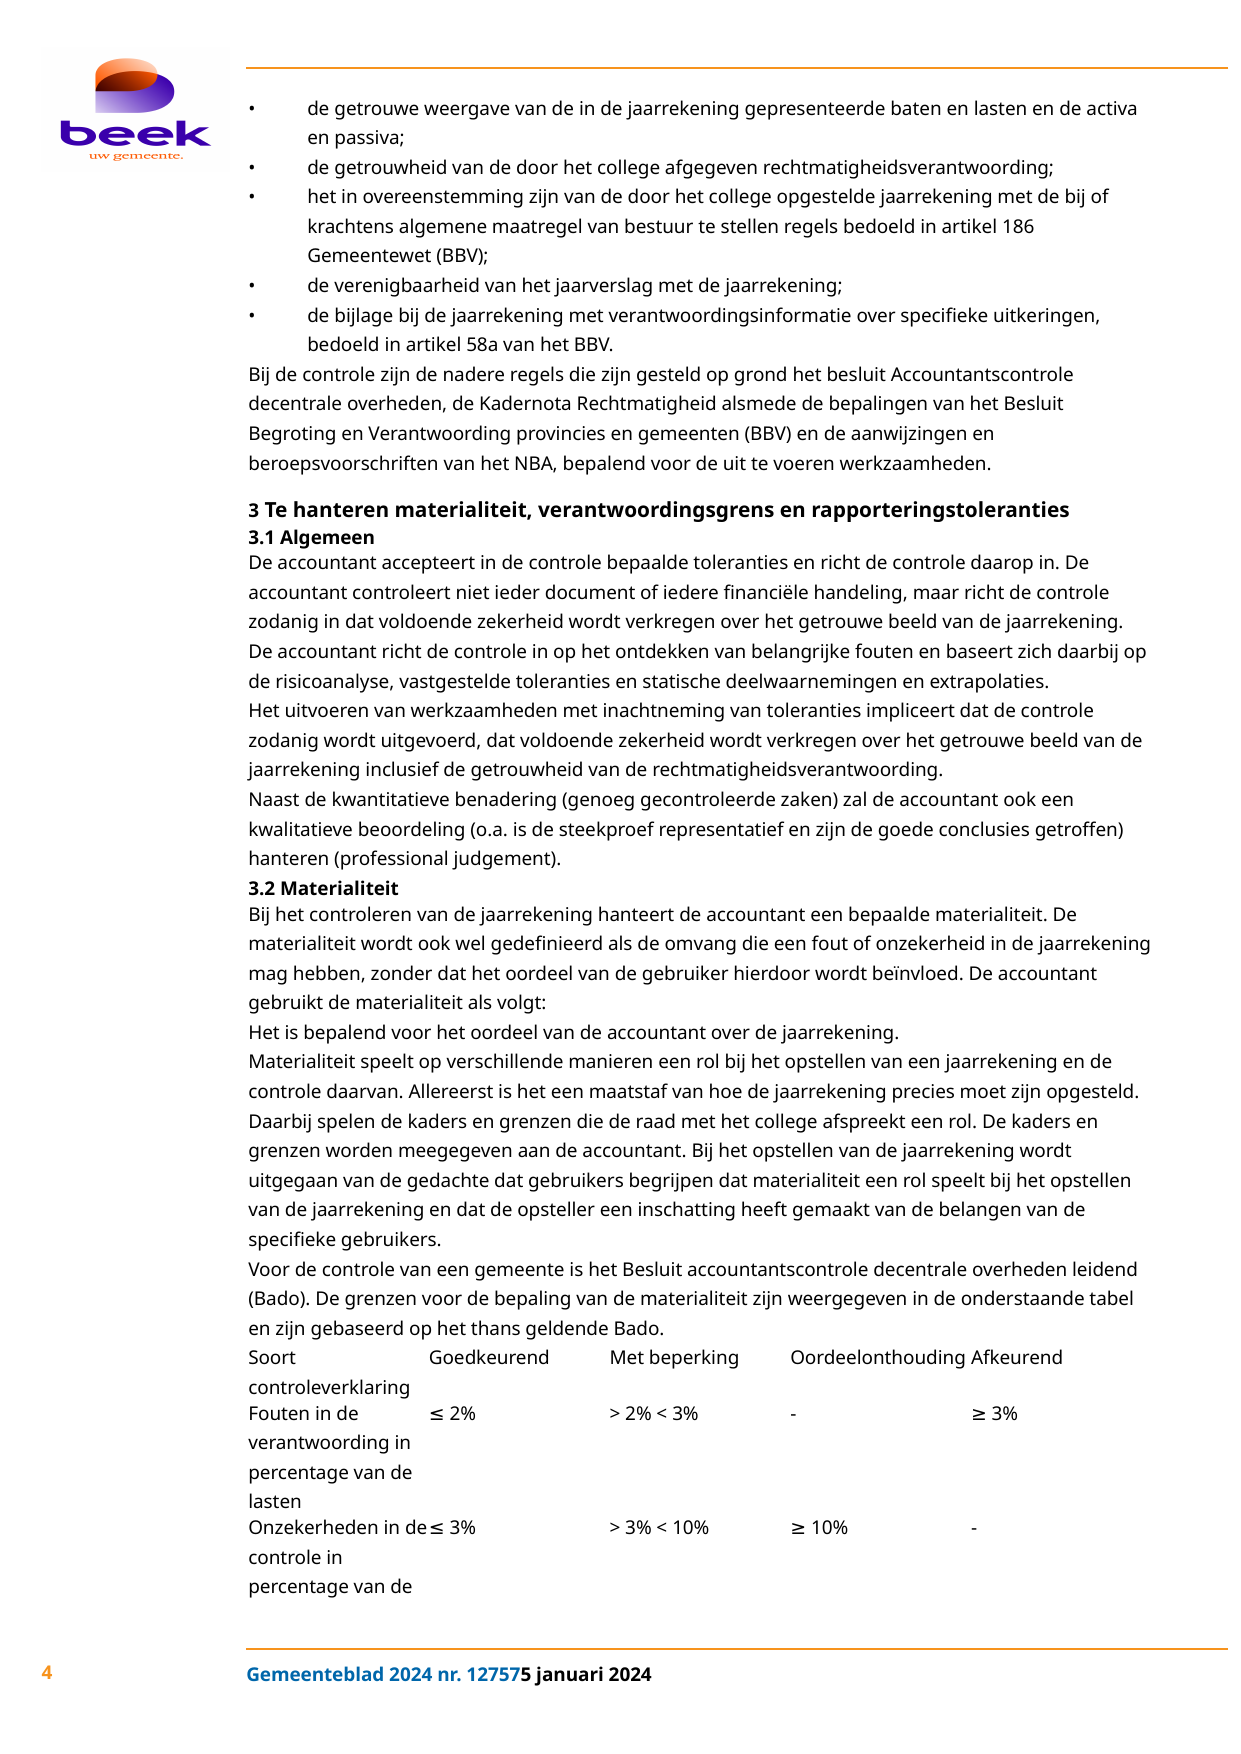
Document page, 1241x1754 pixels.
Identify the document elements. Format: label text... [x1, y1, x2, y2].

text 3.2 Materialiteit [248, 875, 1152, 901]
list de getrouwe weergave van de in de jaarrekening gepresenteerde baten en lasten en de activa en passiva; [248, 95, 1152, 150]
table_cell > 3% < 10% [609, 1514, 790, 1599]
text 3 Te hanteren materialiteit, verantwoordingsgrens en rapporteringstoleranties [248, 495, 1152, 524]
table_cell Fouten in de verantwoording in percentage van de lasten [248, 1400, 429, 1514]
table_header Oordeelonthouding [790, 1345, 971, 1400]
list het in overeenstemming zijn van de door het college opgestelde jaarrekening met de bij of krachtens algemene maatregel van bestuur te stellen regels bedoeld in artikel 186 Gemeentewet (BBV); [248, 183, 1152, 268]
text Het is bepalend voor het oordeel van de accountant over de jaarrekening. [248, 1019, 1152, 1045]
table_header Soort controleverklaring [248, 1345, 429, 1400]
picture [41, 47, 231, 172]
table_cell Onzekerheden in de controle in percentage van de [248, 1514, 429, 1599]
table_header Met beperking [609, 1345, 790, 1400]
text Voor de controle van een gemeente is het Besluit accountantscontrole decentrale overheden leidend (Bado). De grenzen voor de bepaling van de materialiteit zijn weergegeven in de onderstaande tabel en zijn gebaseerd op het thans geldende Bado. [248, 1256, 1152, 1341]
table_cell > 2% < 3% [609, 1400, 790, 1514]
table_cell ≥ 3% [971, 1400, 1152, 1514]
text Bij de controle zijn de nadere regels die zijn gesteld op grond het besluit Accountantscontrole decentrale overheden, de Kadernota Rechtmatigheid alsmede de bepalingen van het Besluit Begroting en Verantwoording provincies en gemeenten (BBV) en de aanwijzingen en beroepsvoorschriften van het NBA, bepalend voor de uit te voeren werkzaamheden. [248, 361, 1152, 476]
table_cell - [971, 1514, 1152, 1599]
table_cell ≤ 3% [429, 1514, 609, 1599]
list de bijlage bij de jaarrekening met verantwoordingsinformatie over specifieke uitkeringen, bedoeld in artikel 58a van het BBV. [248, 302, 1152, 357]
list de verenigbaarheid van het jaarverslag met de jaarrekening; [248, 272, 1152, 298]
list de getrouwheid van de door het college afgegeven rechtmatigheidsverantwoording; [248, 154, 1152, 180]
table_cell ≥ 10% [790, 1514, 971, 1599]
table_cell - [790, 1400, 971, 1514]
text Naast de kwantitatieve benadering (genoeg gecontroleerde zaken) zal de accountant ook een kwalitatieve beoordeling (o.a. is de steekproef representatief en zijn de goede conclusies getroffen) hanteren (professional judgement). [248, 786, 1152, 871]
text Het uitvoeren van werkzaamheden met inachtneming van toleranties impliceert dat de controle zodanig wordt uitgevoerd, dat voldoende zekerheid wordt verkregen over het getrouwe beeld van de jaarrekening inclusief de getrouwheid van de rechtmatigheidsverantwoording. [248, 697, 1152, 782]
text De accountant accepteert in de controle bepaalde toleranties en richt de controle daarop in. De accountant controleert niet ieder document of iedere financiële handeling, maar richt de controle zodanig in dat voldoende zekerheid wordt verkregen over het getrouwe beeld van de jaarrekening. De accountant richt de controle in op het ontdekken van belangrijke fouten en baseert zich daarbij op de risicoanalyse, vastgestelde toleranties en statische deelwaarnemingen en extrapolaties. [248, 549, 1152, 694]
text Materialiteit speelt op verschillende manieren een rol bij het opstellen van een jaarrekening en de controle daarvan. Allereerst is het een maatstaf van hoe de jaarrekening precies moet zijn opgesteld. Daarbij spelen de kaders en grenzen die de raad met het college afspreekt een rol. De kaders en grenzen worden meegegeven aan de accountant. Bij het opstellen van de jaarrekening wordt uitgegaan van de gedachte dat gebruikers begrijpen dat materialiteit een rol speelt bij het opstellen van de jaarrekening en dat de opsteller een inschatting heeft gemaakt van de belangen van de specifieke gebruikers. [248, 1049, 1152, 1252]
table_header Afkeurend [971, 1345, 1152, 1400]
text Bij het controleren van de jaarrekening hanteert de accountant een bepaalde materialiteit. De materialiteit wordt ook wel gedefinieerd als de omvang die een fout of onzekerheid in de jaarrekening mag hebben, zonder dat het oordeel van de gebruiker hierdoor wordt beïnvloed. De accountant gebruikt de materialiteit als volgt: [248, 901, 1152, 1015]
table_header Goedkeurend [429, 1345, 609, 1400]
table_cell ≤ 2% [429, 1400, 609, 1514]
text 3.1 Algemeen [248, 524, 1152, 549]
